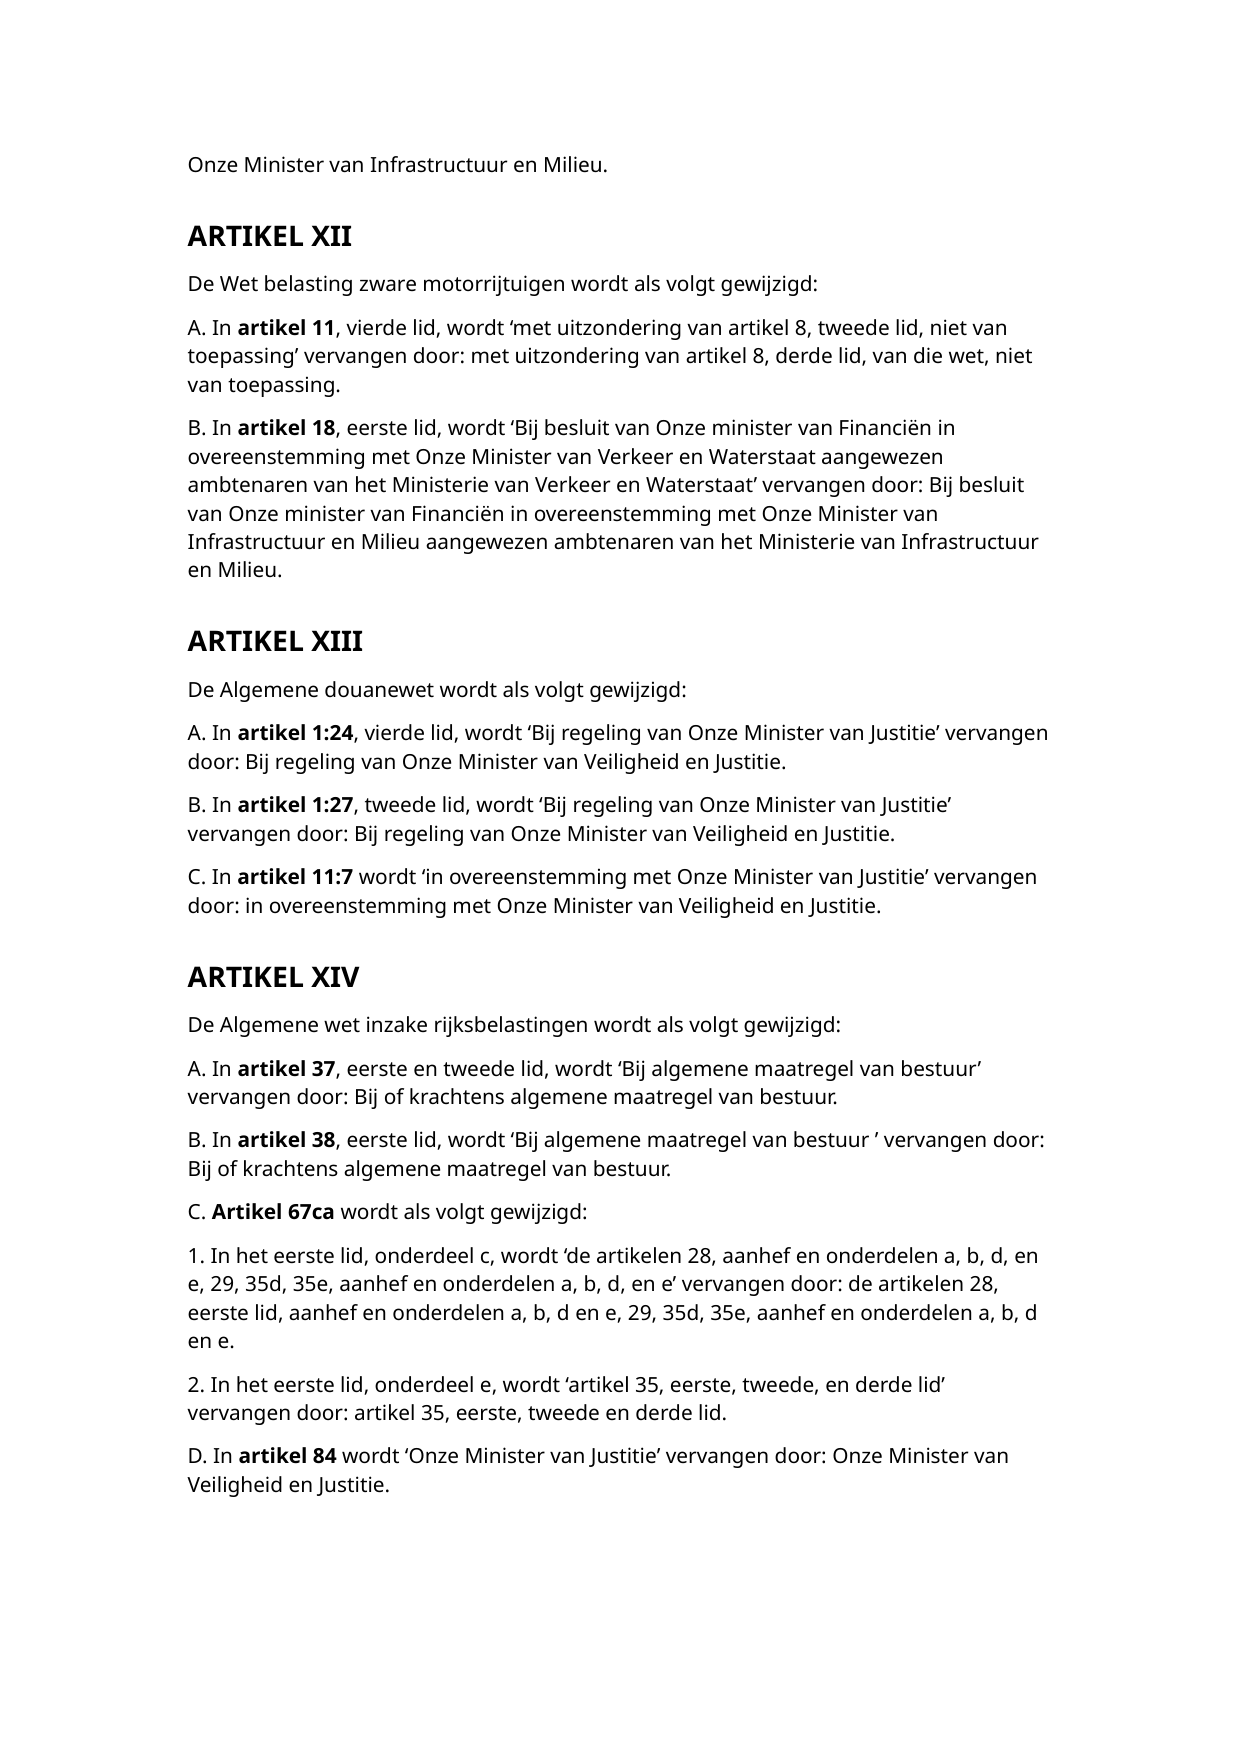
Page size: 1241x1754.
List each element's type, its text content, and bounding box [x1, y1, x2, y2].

text 2. In het eerste lid, onderdeel e, wordt ‘artikel 35, eerste, tweede, en derde lid’ vervangen door: artikel 35, eerste, tweede en derde lid. [187, 1370, 1053, 1427]
text De Wet belasting zware motorrijtuigen wordt als volgt gewijzigd: [187, 269, 1053, 298]
subtitle ARTIKEL XII [187, 216, 1053, 254]
text B. In artikel 1:27, tweede lid, wordt ‘Bij regeling van Onze Minister van Justitie’ vervangen door: Bij regeling van Onze Minister van Veiligheid en Justitie. [187, 790, 1053, 847]
text 1. In het eerste lid, onderdeel c, wordt ‘de artikelen 28, aanhef en onderdelen a, b, d, en e, 29, 35d, 35e, aanhef en onderdelen a, b, d, en e’ vervangen door: de artikelen 28, eerste lid, aanhef en onderdelen a, b, d en e, 29, 35d, 35e, aanhef en onderdelen a, b, d en e. [187, 1241, 1053, 1355]
text Onze Minister van Infrastructuur en Milieu. [187, 150, 1053, 178]
text C. In artikel 11:7 wordt ‘in overeenstemming met Onze Minister van Justitie’ vervangen door: in overeenstemming met Onze Minister van Veiligheid en Justitie. [187, 862, 1053, 919]
text De Algemene wet inzake rijksbelastingen wordt als volgt gewijzigd: [187, 1010, 1053, 1039]
subtitle ARTIKEL XIII [187, 621, 1053, 660]
text A. In artikel 37, eerste en tweede lid, wordt ‘Bij algemene maatregel van bestuur’ vervangen door: Bij of krachtens algemene maatregel van bestuur. [187, 1054, 1053, 1111]
text D. In artikel 84 wordt ‘Onze Minister van Justitie’ vervangen door: Onze Minister van Veiligheid en Justitie. [187, 1442, 1053, 1498]
text De Algemene douanewet wordt als volgt gewijzigd: [187, 675, 1053, 703]
text C. Artikel 67ca wordt als volgt gewijzigd: [187, 1197, 1053, 1226]
text A. In artikel 1:24, vierde lid, wordt ‘Bij regeling van Onze Minister van Justitie’ vervangen door: Bij regeling van Onze Minister van Veiligheid en Justitie. [187, 718, 1053, 775]
text A. In artikel 11, vierde lid, wordt ‘met uitzondering van artikel 8, tweede lid, niet van toepassing’ vervangen door: met uitzondering van artikel 8, derde lid, van die wet, niet van toepassing. [187, 313, 1053, 398]
subtitle ARTIKEL XIV [187, 957, 1053, 995]
text B. In artikel 18, eerste lid, wordt ‘Bij besluit van Onze minister van Financiën in overeenstemming met Onze Minister van Verkeer en Waterstaat aangewezen ambtenaren van het Ministerie van Verkeer en Waterstaat’ vervangen door: Bij besluit van Onze minister van Financiën in overeenstemming met Onze Minister van Infrastructuur en Milieu aangewezen ambtenaren van het Ministerie van Infrastructuur en Milieu. [187, 413, 1053, 584]
text B. In artikel 38, eerste lid, wordt ‘Bij algemene maatregel van bestuur ’ vervangen door: Bij of krachtens algemene maatregel van bestuur. [187, 1126, 1053, 1182]
